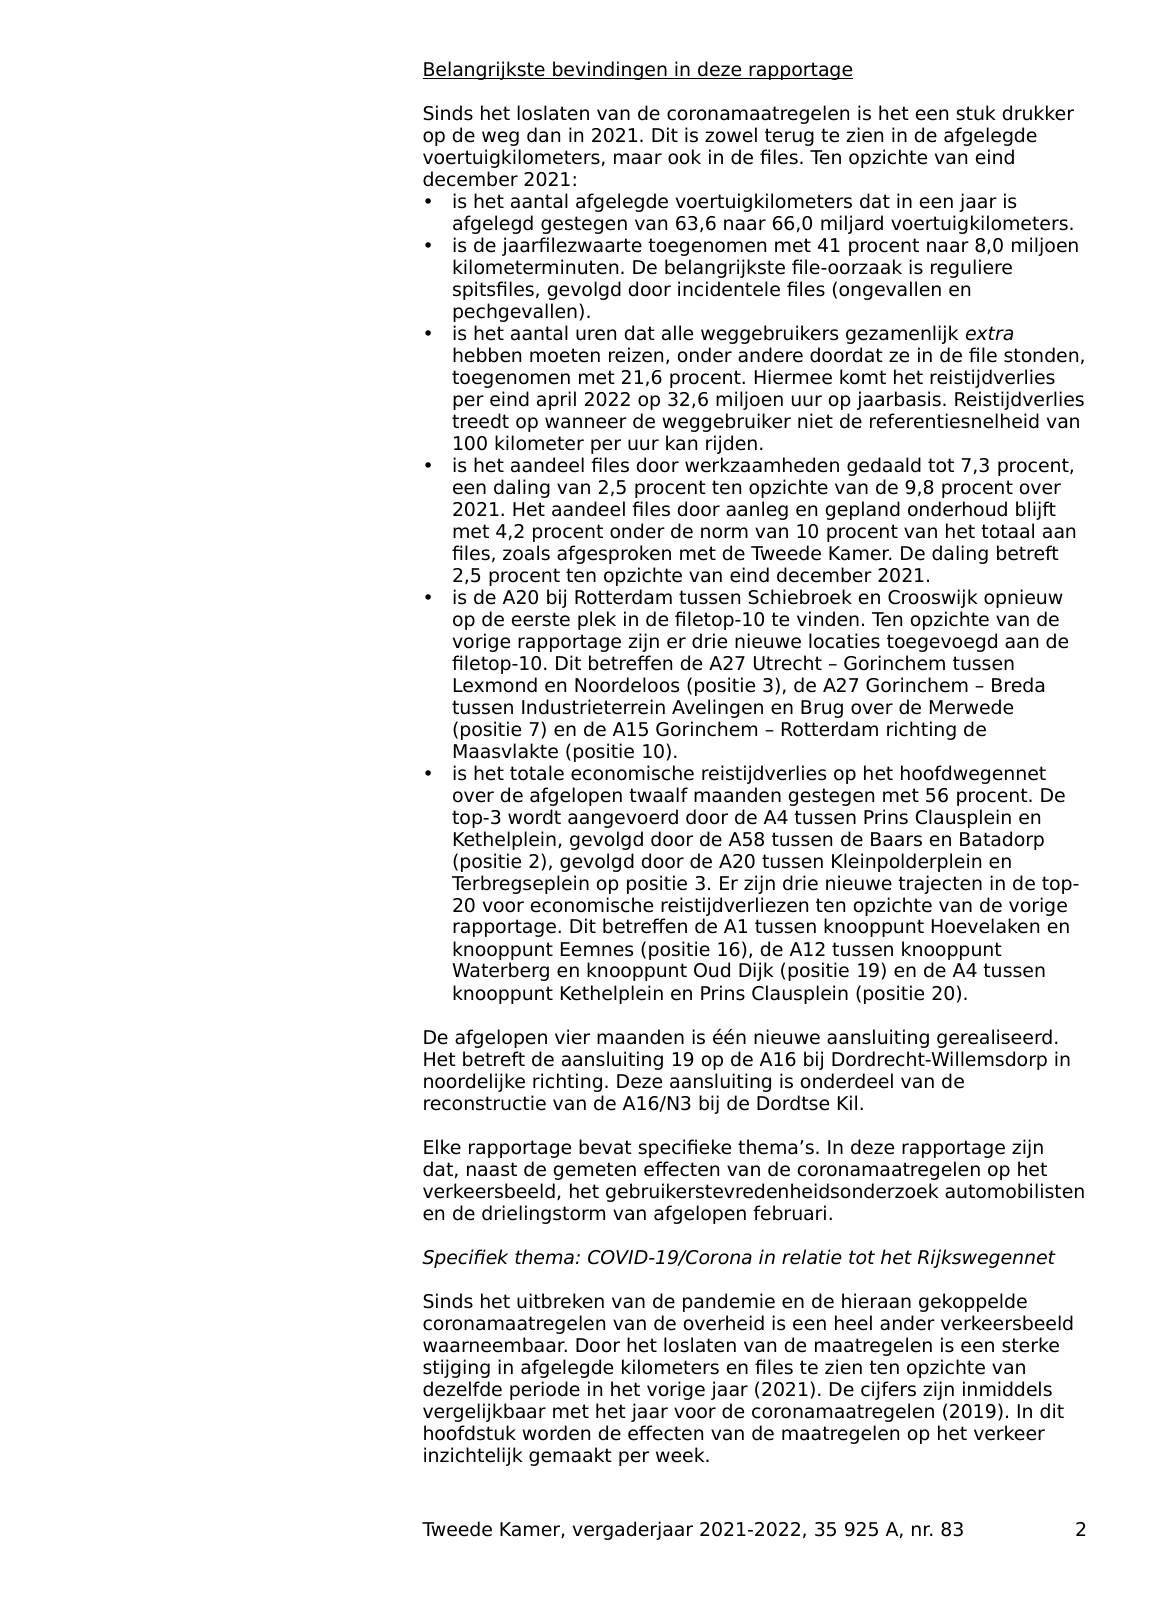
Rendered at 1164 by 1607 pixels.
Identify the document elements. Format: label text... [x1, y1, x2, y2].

subtitle Specifiek thema: COVID-19/Corona in relatie tot het Rijkswegennet [422, 1247, 1087, 1269]
text Sinds het uitbreken van de pandemie en de hieraan gekoppelde coronamaatregelen van de overheid is een heel ander verkeersbeeld waarneembaar. Door het loslaten van de maatregelen is een sterke stijging in afgelegde kilometers en files te zien ten opzichte van dezelfde periode in het vorige jaar (2021). De cijfers zijn inmiddels vergelijkbaar met het jaar voor de coronamaatregelen (2019). In dit hoofdstuk worden de effecten van de maatregelen op het verkeer inzichtelijk gemaakt per week. [422, 1291, 1087, 1467]
text Elke rapportage bevat specifieke thema’s. In deze rapportage zijn dat, naast de gemeten effecten van de coronamaatregelen op het verkeersbeeld, het gebruikerstevredenheidsonderzoek automobilisten en de drielingstorm van afgelopen februari. [422, 1137, 1087, 1224]
text Sinds het loslaten van de coronamaatregelen is het een stuk drukker op de weg dan in 2021. Dit is zowel terug te zien in de afgelegde voertuigkilometers, maar ook in de files. Ten opzichte van eind december 2021: [422, 103, 1087, 191]
text • is het aantal afgelegde voertuigkilometers dat in een jaar is afgelegd gestegen van 63,6 naar 66,0 miljard voertuigkilometers. [422, 191, 1087, 235]
text De afgelopen vier maanden is één nieuwe aansluiting gerealiseerd. Het betreft de aansluiting 19 op de A16 bij Dordrecht-Willemsdorp in noordelijke richting. Deze aansluiting is onderdeel van de reconstructie van de A16/N3 bij de Dordtse Kil. [422, 1027, 1087, 1114]
subtitle Belangrijkste bevindingen in deze rapportage [422, 59, 1087, 81]
text • is de A20 bij Rotterdam tussen Schiebroek en Crooswijk opnieuw op de eerste plek in de filetop-10 te vinden. Ten opzichte van de vorige rapportage zijn er drie nieuwe locaties toegevoegd aan de filetop-10. Dit betreffen de A27 Utrecht – Gorinchem tussen Lexmond en Noordeloos (positie 3), de A27 Gorinchem – Breda tussen Industrieterrein Avelingen en Brug over de Merwede (positie 7) en de A15 Gorinchem – Rotterdam richting de Maasvlakte (positie 10). [422, 587, 1087, 763]
text • is de jaarfilezwaarte toegenomen met 41 procent naar 8,0 miljoen kilometerminuten. De belangrijkste file-oorzaak is reguliere spitsfiles, gevolgd door incidentele files (ongevallen en pechgevallen). [422, 235, 1087, 323]
text • is het aandeel files door werkzaamheden gedaald tot 7,3 procent, een daling van 2,5 procent ten opzichte van de 9,8 procent over 2021. Het aandeel files door aanleg en gepland onderhoud blijft met 4,2 procent onder de norm van 10 procent van het totaal aan files, zoals afgesproken met de Tweede Kamer. De daling betreft 2,5 procent ten opzichte van eind december 2021. [422, 455, 1087, 587]
text • is het aantal uren dat alle weggebruikers gezamenlijk extra hebben moeten reizen, onder andere doordat ze in de file stonden, toegenomen met 21,6 procent. Hiermee komt het reistijdverlies per eind april 2022 op 32,6 miljoen uur op jaarbasis. Reistijdverlies treedt op wanneer de weggebruiker niet de referentiesnelheid van 100 kilometer per uur kan rijden. [422, 323, 1087, 455]
text • is het totale economische reistijdverlies op het hoofdwegennet over de afgelopen twaalf maanden gestegen met 56 procent. De top-3 wordt aangevoerd door de A4 tussen Prins Clausplein en Kethelplein, gevolgd door de A58 tussen de Baars en Batadorp (positie 2), gevolgd door de A20 tussen Kleinpolderplein en Terbregseplein op positie 3. Er zijn drie nieuwe trajecten in de top-20 voor economische reistijdverliezen ten opzichte van de vorige rapportage. Dit betreffen de A1 tussen knooppunt Hoevelaken en knooppunt Eemnes (positie 16), de A12 tussen knooppunt Waterberg en knooppunt Oud Dijk (positie 19) en de A4 tussen knooppunt Kethelplein en Prins Clausplein (positie 20). [422, 763, 1087, 1004]
